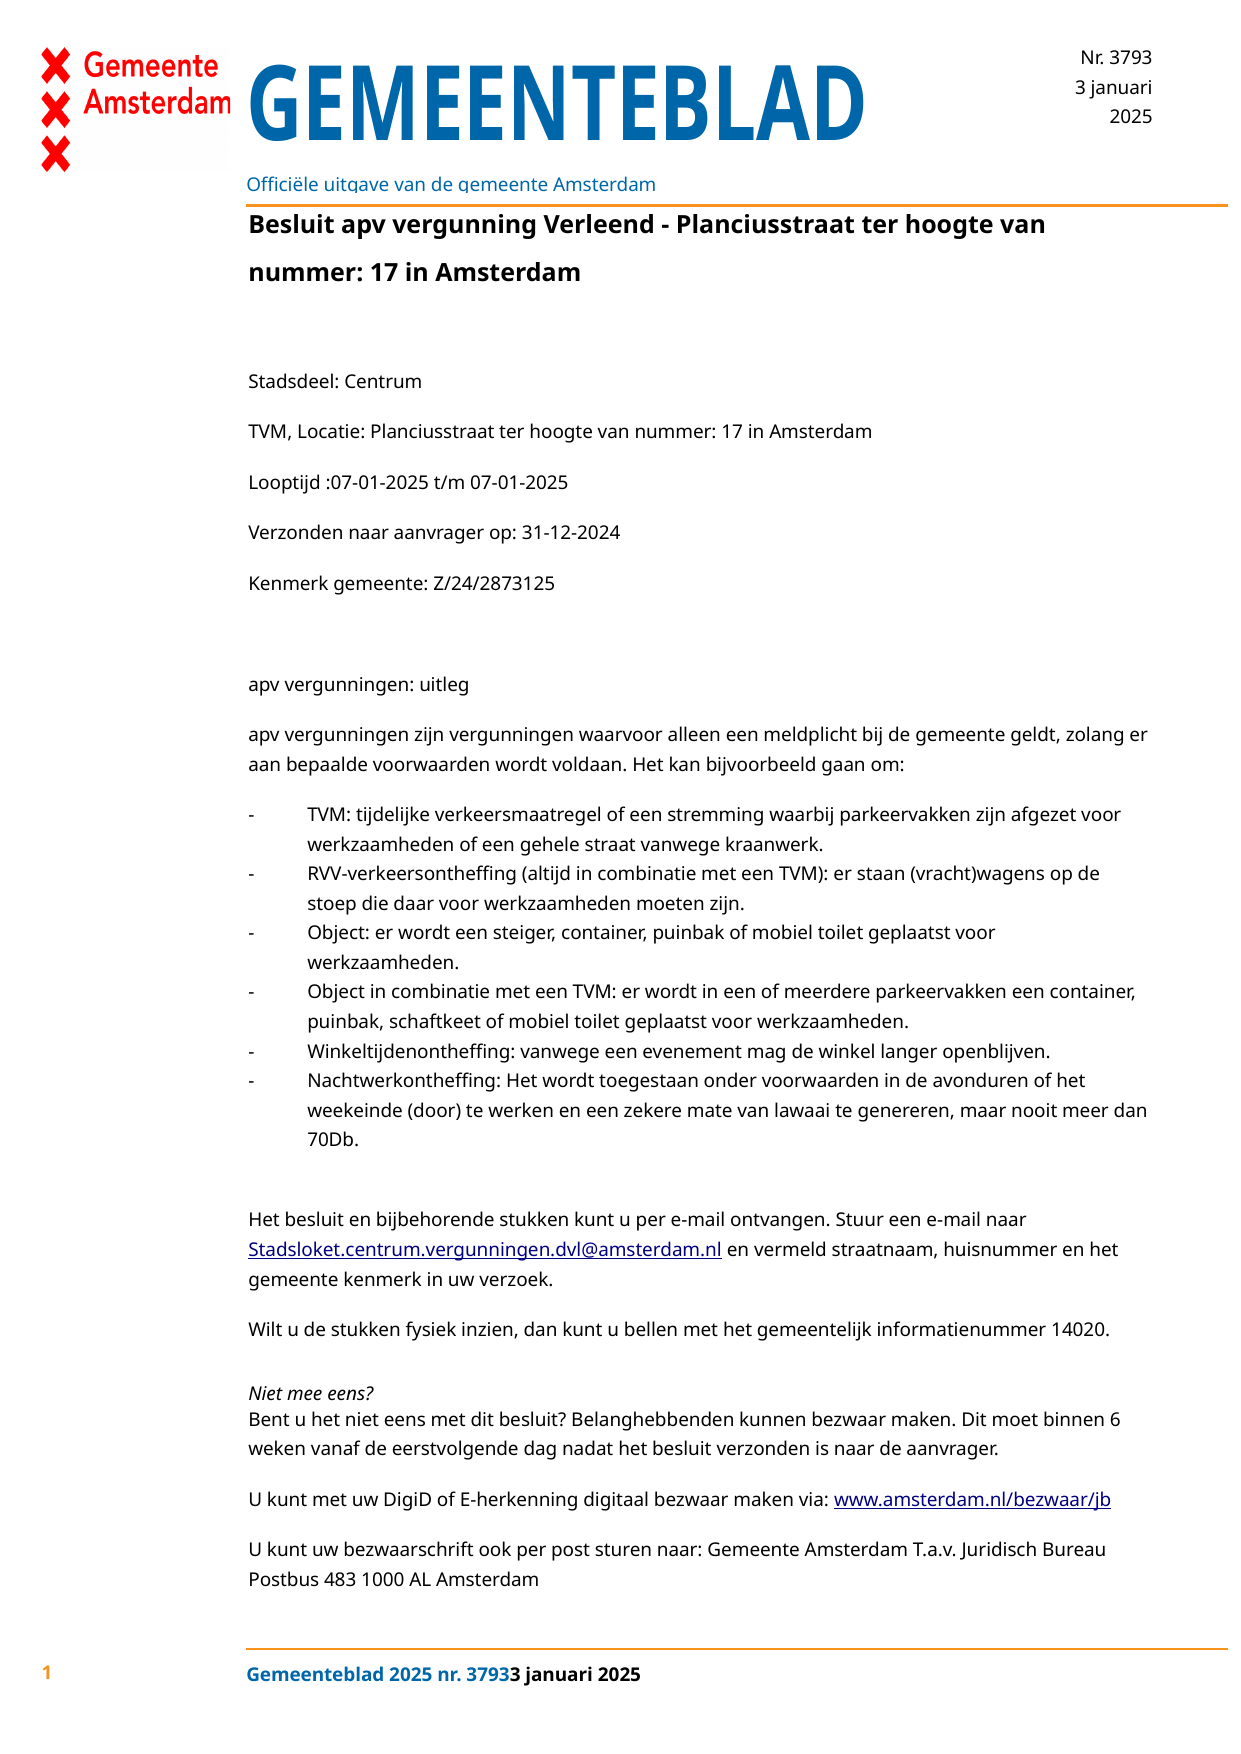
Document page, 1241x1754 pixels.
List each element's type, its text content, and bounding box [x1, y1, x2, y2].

text apv vergunningen: uitleg [248, 671, 1152, 697]
text U kunt met uw DigiD of E-herkenning digitaal bezwaar maken via: www.amsterdam.nl/bezwaar/jb [248, 1486, 1152, 1512]
text apv vergunningen zijn vergunningen waarvoor alleen een meldplicht bij de gemeente geldt, zolang er aan bepaalde voorwaarden wordt voldaan. Het kan bijvoorbeeld gaan om: [248, 721, 1152, 777]
list Winkeltijdenontheffing: vanwege een evenement mag de winkel langer openblijven. [248, 1038, 1152, 1064]
list Object in combinatie met een TVM: er wordt in een of meerdere parkeervakken een container, puinbak, schaftkeet of mobiel toilet geplaatst voor werkzaamheden. [248, 979, 1152, 1034]
text Looptijd :07-01-2025 t/m 07-01-2025 [248, 469, 1152, 495]
picture [41, 47, 231, 172]
list RVV-verkeersontheffing (altijd in combinatie met een TVM): er staan (vracht)wagens op de stoep die daar voor werkzaamheden moeten zijn. [248, 860, 1152, 916]
text Kenmerk gemeente: Z/24/2873125 [248, 570, 1152, 596]
list Object: er wordt een steiger, container, puinbak of mobiel toilet geplaatst voor werkzaamheden. [248, 919, 1152, 975]
text Niet mee eens? [248, 1380, 1152, 1406]
text Verzonden naar aanvrager op: 31-12-2024 [248, 519, 1152, 545]
text Stadsdeel: Centrum [248, 368, 1152, 394]
list Nachtwerkontheffing: Het wordt toegestaan onder voorwaarden in de avonduren of het weekeinde (door) te werken en een zekere mate van lawaai te genereren, maar nooit meer dan 70Db. [248, 1067, 1152, 1152]
text U kunt uw bezwaarschrift ook per post sturen naar: Gemeente Amsterdam T.a.v. Juridisch Bureau Postbus 483 1000 AL Amsterdam [248, 1536, 1152, 1592]
text Het besluit en bijbehorende stukken kunt u per e-mail ontvangen. Stuur een e-mail naar Stadsloket.centrum.vergunningen.dvl@amsterdam.nl en vermeld straatnaam, huisnummer en het gemeente kenmerk in uw verzoek. [248, 1207, 1152, 1292]
text TVM, Locatie: Planciusstraat ter hoogte van nummer: 17 in Amsterdam [248, 419, 1152, 444]
text Bent u het niet eens met dit besluit? Belanghebbenden kunnen bezwaar maken. Dit moet binnen 6 weken vanaf de eerstvolgende dag nadat het besluit verzonden is naar de aanvrager. [248, 1406, 1152, 1461]
list TVM: tijdelijke verkeersmaatregel of een stremming waarbij parkeervakken zijn afgezet voor werkzaamheden of een gehele straat vanwege kraanwerk. [248, 801, 1152, 857]
text Wilt u de stukken fysiek inzien, dan kunt u bellen met het gemeentelijk informatienummer 14020. [248, 1316, 1152, 1342]
text Besluit apv vergunning Verleend - Planciusstraat ter hoogte van nummer: 17 in Amsterdam [248, 207, 1152, 288]
